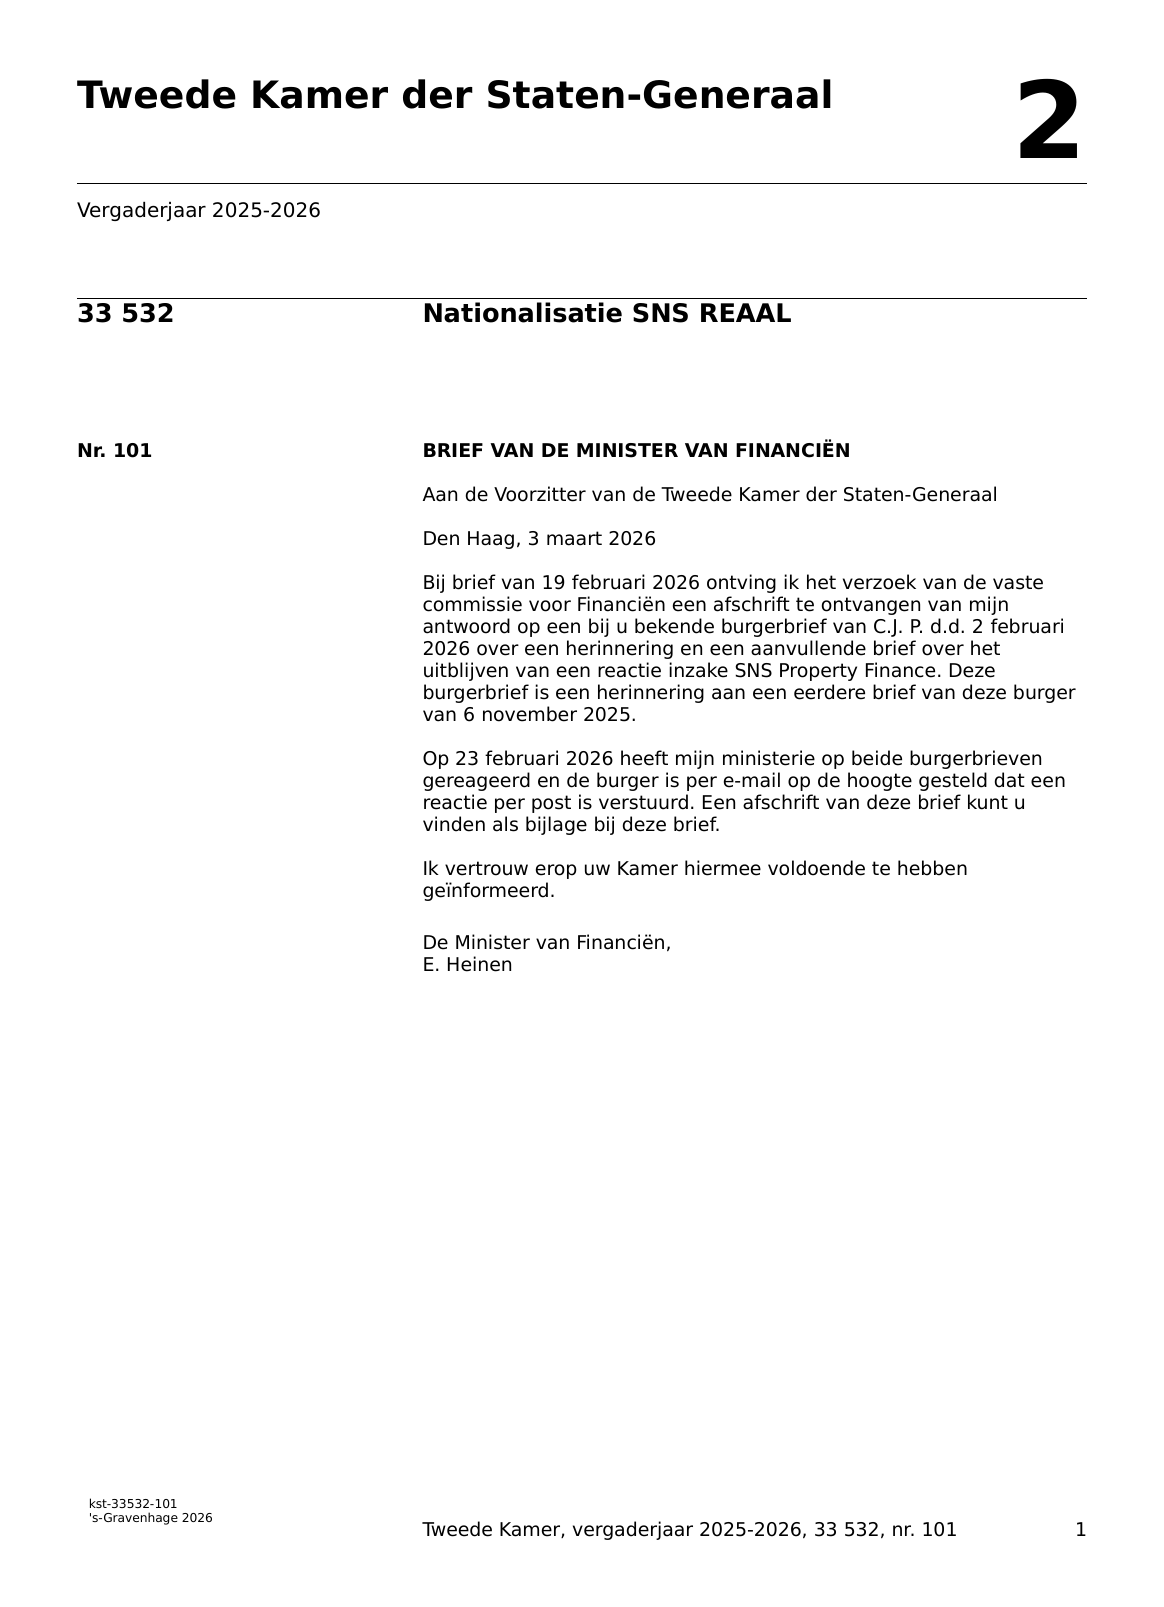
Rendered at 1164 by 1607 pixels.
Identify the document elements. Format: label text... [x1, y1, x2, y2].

subtitle 33 532 Nationalisatie SNS REAAL [77, 299, 1087, 329]
text Op 23 februari 2026 heeft mijn ministerie op beide burgerbrieven gereageerd en de burger is per e-mail op de hoogte gesteld dat een reactie per post is verstuurd. Een afschrift van deze brief kunt u vinden als bijlage bij deze brief. [422, 748, 1087, 836]
table_cell Vergaderjaar 2025-2026 [77, 184, 1087, 298]
text Bij brief van 19 februari 2026 ontving ik het verzoek van de vaste commissie voor Financiën een afschrift te ontvangen van mijn antwoord op een bij u bekende burgerbrief van C.J. P. d.d. 2 februari 2026 over een herinnering en een aanvullende brief over het uitblijven van een reactie inzake SNS Property Finance. Deze burgerbrief is een herinnering aan een eerdere brief van deze burger van 6 november 2025. [422, 572, 1087, 726]
text 's-Gravenhage 2026 [88, 1511, 323, 1525]
table_header 2 [886, 59, 1087, 183]
text De Minister van Financiën, E. Heinen [422, 932, 1087, 976]
subtitle Nr. 101 BRIEF VAN DE MINISTER VAN FINANCIËN [77, 440, 1087, 462]
text Den Haag, 3 maart 2026 [422, 528, 1087, 550]
text Ik vertrouw erop uw Kamer hiermee voldoende te hebben geïnformeerd. [422, 858, 1087, 902]
text Aan de Voorzitter van de Tweede Kamer der Staten-Generaal [422, 484, 1087, 506]
table_header Tweede Kamer der Staten-Generaal [77, 59, 886, 183]
text kst-33532-101 [88, 1497, 323, 1511]
